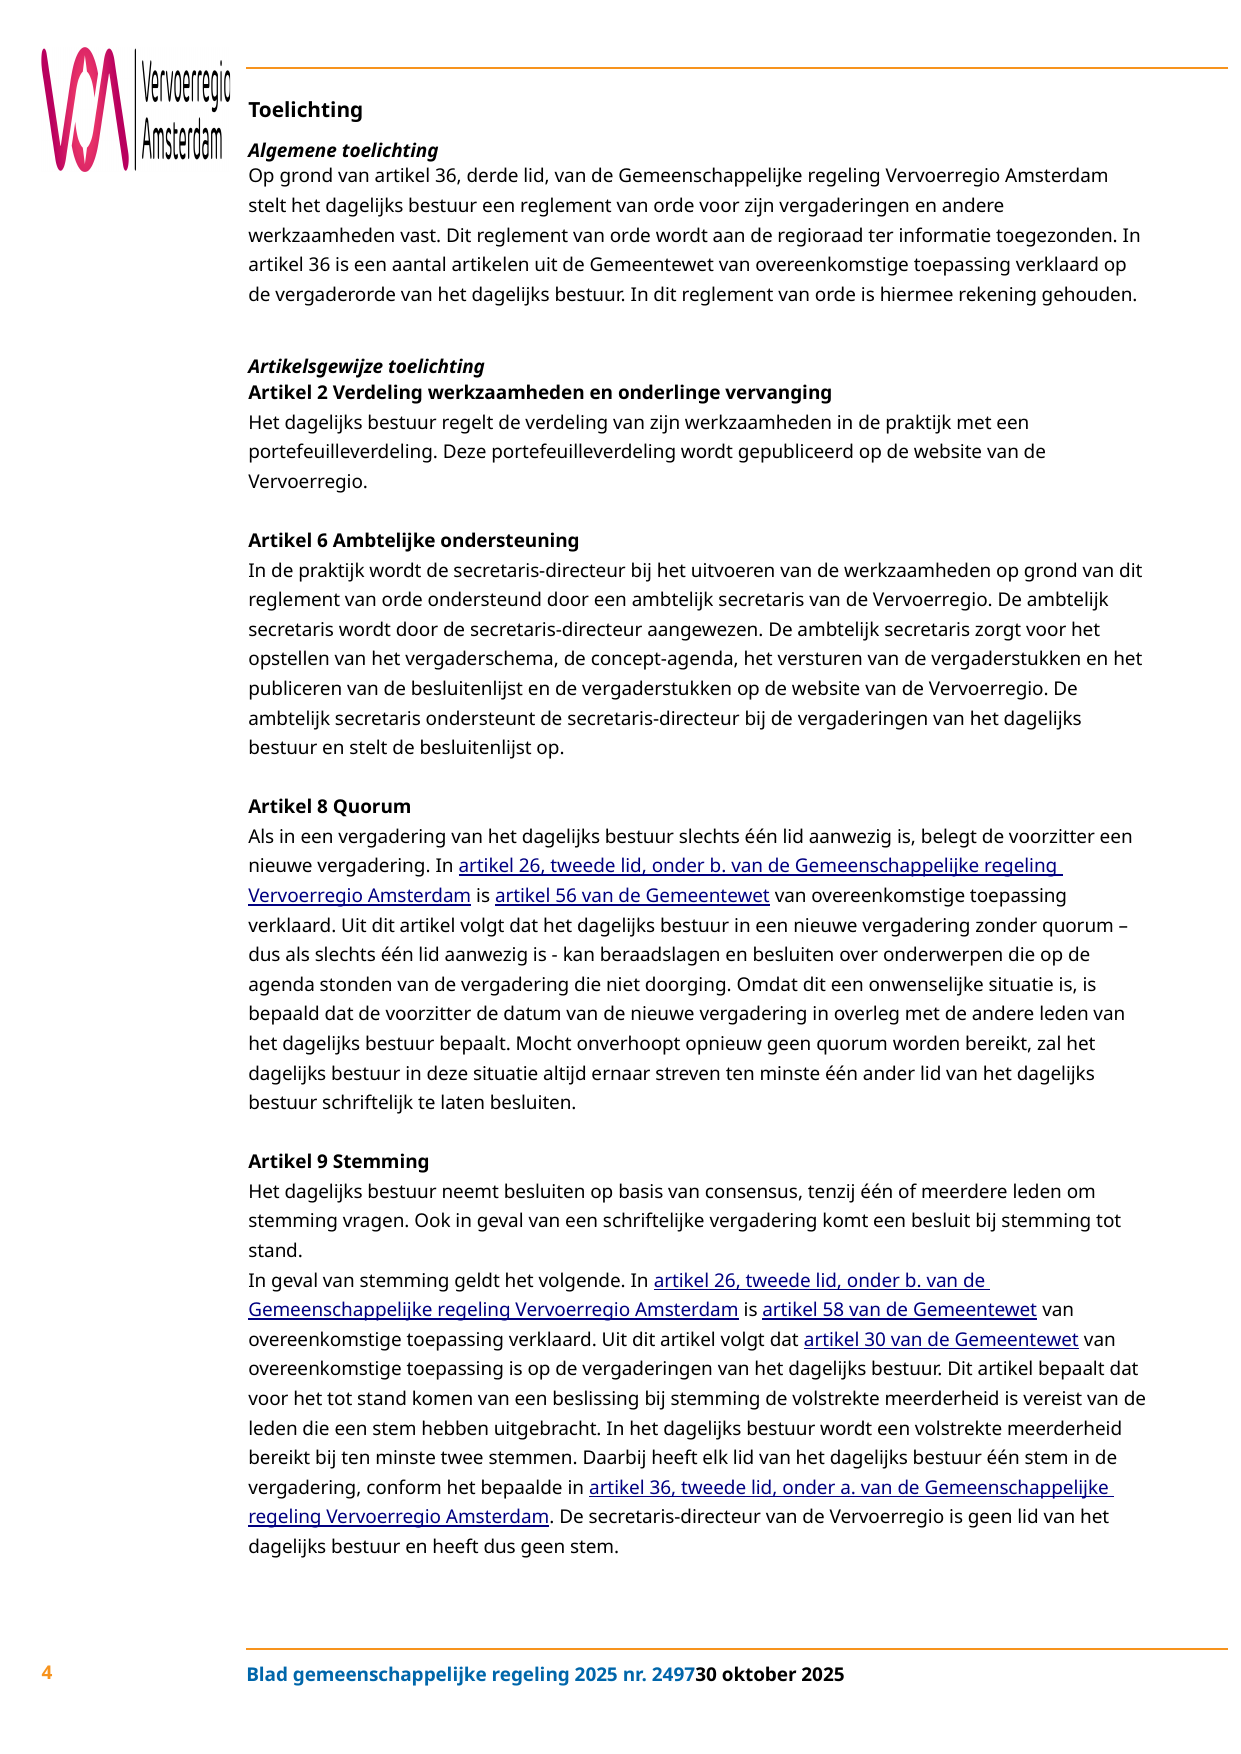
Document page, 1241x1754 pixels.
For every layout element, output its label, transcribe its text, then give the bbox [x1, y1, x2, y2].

text In de praktijk wordt de secretaris-directeur bij het uitvoeren van de werkzaamheden op grond van dit reglement van orde ondersteund door een ambtelijk secretaris van de Vervoerregio. De ambtelijk secretaris wordt door de secretaris-directeur aangewezen. De ambtelijk secretaris zorgt voor het opstellen van het vergaderschema, de concept-agenda, het versturen van de vergaderstukken en het publiceren van de besluitenlijst en de vergaderstukken op de website van de Vervoerregio. De ambtelijk secretaris ondersteunt de secretaris-directeur bij de vergaderingen van het dagelijks bestuur en stelt de besluitenlijst op. [248, 557, 1152, 760]
text Artikelsgewijze toelichting [248, 354, 1152, 379]
text Artikel 2 Verdeling werkzaamheden en onderlinge vervanging [248, 379, 1152, 405]
text Algemene toelichting [248, 137, 1152, 163]
text Op grond van artikel 36, derde lid, van de Gemeenschappelijke regeling Vervoerregio Amsterdam stelt het dagelijks bestuur een reglement van orde voor zijn vergaderingen en andere werkzaamheden vast. Dit reglement van orde wordt aan de regioraad ter informatie toegezonden. In artikel 36 is een aantal artikelen uit de Gemeentewet van overeenkomstige toepassing verklaard op de vergaderorde van het dagelijks bestuur. In dit reglement van orde is hiermee rekening gehouden. [248, 163, 1152, 307]
text Artikel 9 Stemming [248, 1148, 1152, 1174]
picture [41, 47, 231, 172]
text Toelichting [248, 95, 1152, 123]
text In geval van stemming geldt het volgende. In artikel 26, tweede lid, onder b. van de Gemeenschappelijke regeling Vervoerregio Amsterdam is artikel 58 van de Gemeentewet van overeenkomstige toepassing verklaard. Uit dit artikel volgt dat artikel 30 van de Gemeentewet van overeenkomstige toepassing is op de vergaderingen van het dagelijks bestuur. Dit artikel bepaalt dat voor het tot stand komen van een beslissing bij stemming de volstrekte meerderheid is vereist van de leden die een stem hebben uitgebracht. In het dagelijks bestuur wordt een volstrekte meerderheid bereikt bij ten minste twee stemmen. Daarbij heeft elk lid van het dagelijks bestuur één stem in de vergadering, conform het bepaalde in artikel 36, tweede lid, onder a. van de Gemeenschappelijke regeling Vervoerregio Amsterdam. De secretaris-directeur van de Vervoerregio is geen lid van het dagelijks bestuur en heeft dus geen stem. [248, 1267, 1152, 1559]
text Artikel 8 Quorum [248, 793, 1152, 819]
text Als in een vergadering van het dagelijks bestuur slechts één lid aanwezig is, belegt de voorzitter een nieuwe vergadering. In artikel 26, tweede lid, onder b. van de Gemeenschappelijke regeling Vervoerregio Amsterdam is artikel 56 van de Gemeentewet van overeenkomstige toepassing verklaard. Uit dit artikel volgt dat het dagelijks bestuur in een nieuwe vergadering zonder quorum – dus als slechts één lid aanwezig is - kan beraadslagen en besluiten over onderwerpen die op de agenda stonden van de vergadering die niet doorging. Omdat dit een onwenselijke situatie is, is bepaald dat de voorzitter de datum van de nieuwe vergadering in overleg met de andere leden van het dagelijks bestuur bepaalt. Mocht onverhoopt opnieuw geen quorum worden bereikt, zal het dagelijks bestuur in deze situatie altijd ernaar streven ten minste één ander lid van het dagelijks bestuur schriftelijk te laten besluiten. [248, 823, 1152, 1115]
text Het dagelijks bestuur neemt besluiten op basis van consensus, tenzij één of meerdere leden om stemming vragen. Ook in geval van een schriftelijke vergadering komt een besluit bij stemming tot stand. [248, 1178, 1152, 1263]
text Artikel 6 Ambtelijke ondersteuning [248, 527, 1152, 553]
text Het dagelijks bestuur regelt de verdeling van zijn werkzaamheden in de praktijk met een portefeuilleverdeling. Deze portefeuilleverdeling wordt gepubliceerd op de website van de Vervoerregio. [248, 409, 1152, 494]
